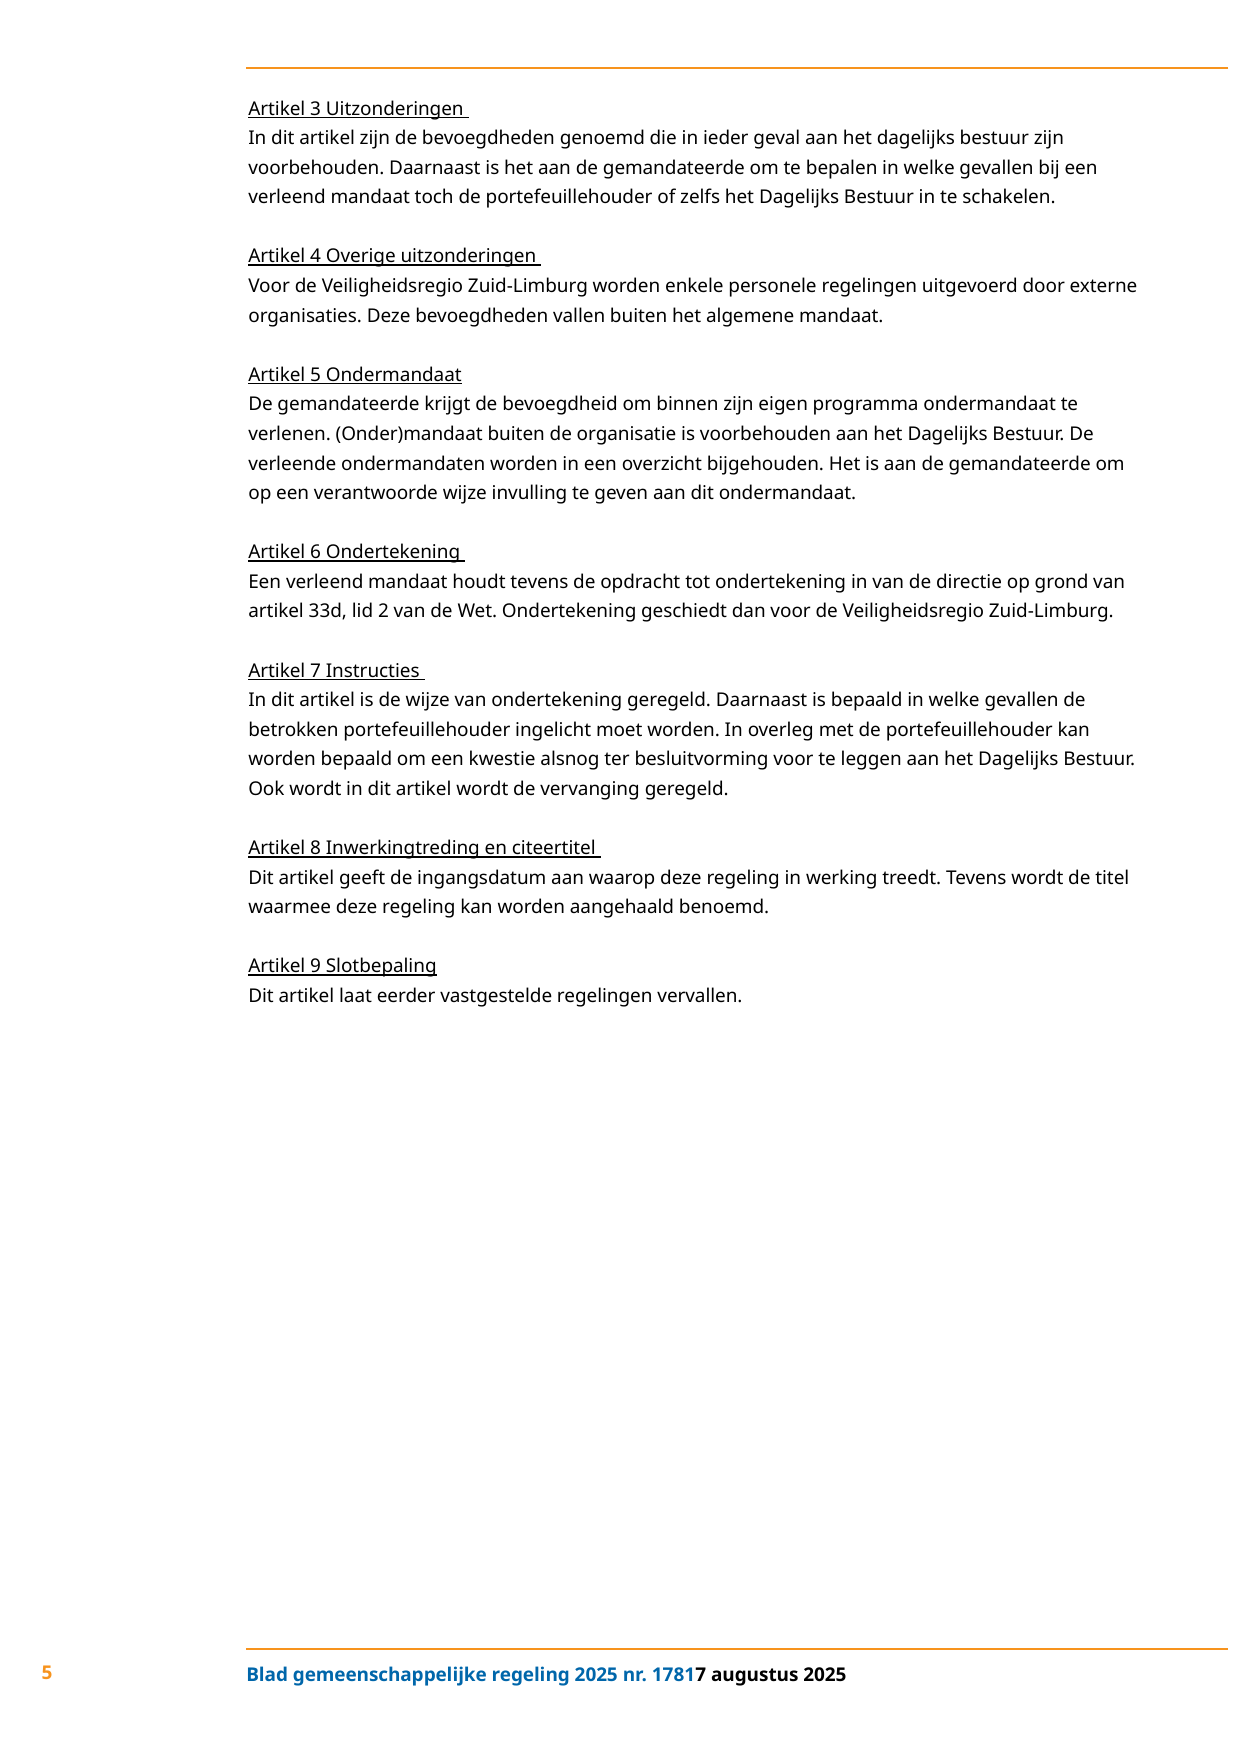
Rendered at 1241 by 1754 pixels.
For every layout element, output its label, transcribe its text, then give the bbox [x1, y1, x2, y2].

picture [41, 47, 231, 172]
text Artikel 5 Ondermandaat [248, 361, 1152, 387]
text Een verleend mandaat houdt tevens de opdracht tot ondertekening in van de directie op grond van artikel 33d, lid 2 van de Wet. Ondertekening geschiedt dan voor de Veiligheidsregio Zuid-Limburg. [248, 568, 1152, 623]
text Artikel 7 Instructies [248, 657, 1152, 683]
text Ook wordt in dit artikel wordt de vervanging geregeld. [248, 775, 1152, 801]
text Artikel 6 Ondertekening [248, 538, 1152, 564]
text Artikel 3 Uitzonderingen [248, 95, 1152, 121]
text Voor de Veiligheidsregio Zuid-Limburg worden enkele personele regelingen uitgevoerd door externe organisaties. Deze bevoegdheden vallen buiten het algemene mandaat. [248, 272, 1152, 328]
text Artikel 9 Slotbepaling [248, 953, 1152, 978]
text In dit artikel zijn de bevoegdheden genoemd die in ieder geval aan het dagelijks bestuur zijn voorbehouden. Daarnaast is het aan de gemandateerde om te bepalen in welke gevallen bij een verleend mandaat toch de portefeuillehouder of zelfs het Dagelijks Bestuur in te schakelen. [248, 124, 1152, 209]
text Artikel 4 Overige uitzonderingen [248, 243, 1152, 268]
text In dit artikel is de wijze van ondertekening geregeld. Daarnaast is bepaald in welke gevallen de betrokken portefeuillehouder ingelicht moet worden. In overleg met de portefeuillehouder kan worden bepaald om een kwestie alsnog ter besluitvorming voor te leggen aan het Dagelijks Bestuur. [248, 686, 1152, 771]
text De gemandateerde krijgt de bevoegdheid om binnen zijn eigen programma ondermandaat te verlenen. (Onder)mandaat buiten de organisatie is voorbehouden aan het Dagelijks Bestuur. De verleende ondermandaten worden in een overzicht bijgehouden. Het is aan de gemandateerde om op een verantwoorde wijze invulling te geven aan dit ondermandaat. [248, 391, 1152, 505]
text Artikel 8 Inwerkingtreding en citeertitel [248, 834, 1152, 860]
text Dit artikel laat eerder vastgestelde regelingen vervallen. [248, 982, 1152, 1008]
text Dit artikel geeft de ingangsdatum aan waarop deze regeling in werking treedt. Tevens wordt de titel waarmee deze regeling kan worden aangehaald benoemd. [248, 864, 1152, 919]
